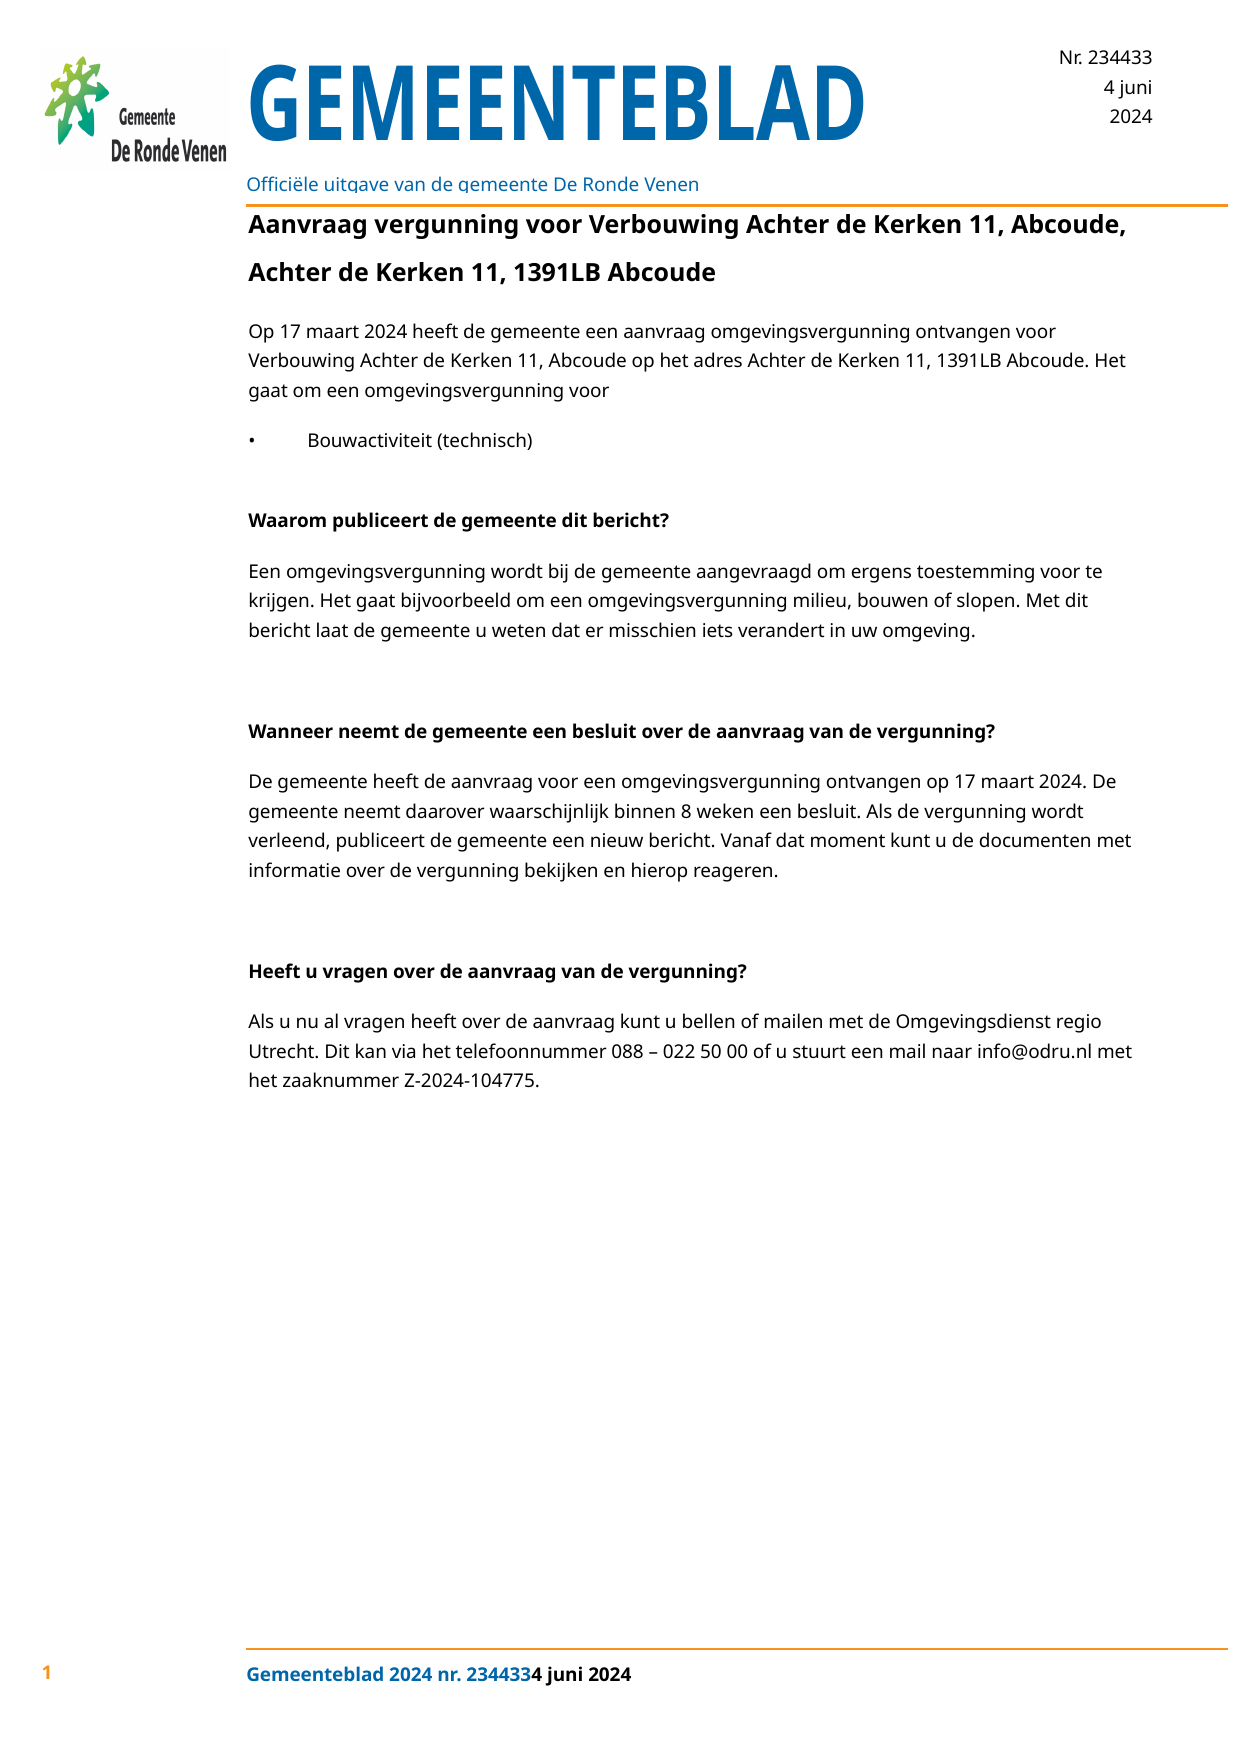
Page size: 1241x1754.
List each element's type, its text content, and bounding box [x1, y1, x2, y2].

text Een omgevingsvergunning wordt bij de gemeente aangevraagd om ergens toestemming voor te krijgen. Het gaat bijvoorbeeld om een omgevingsvergunning milieu, bouwen of slopen. Met dit bericht laat de gemeente u weten dat er misschien iets verandert in uw omgeving. [248, 558, 1152, 643]
text Als u nu al vragen heeft over de aanvraag kunt u bellen of mailen met de Omgevingsdienst regio Utrecht. Dit kan via het telefoonnummer 088 – 022 50 00 of u stuurt een mail naar info@odru.nl met het zaaknummer Z-2024-104775. [248, 1008, 1152, 1093]
text Aanvraag vergunning voor Verbouwing Achter de Kerken 11, Abcoude, Achter de Kerken 11, 1391LB Abcoude [248, 207, 1152, 288]
text Heeft u vragen over de aanvraag van de vergunning? [248, 958, 1152, 984]
text Waarom publiceert de gemeente dit bericht? [248, 507, 1152, 533]
text Op 17 maart 2024 heeft de gemeente een aanvraag omgevingsvergunning ontvangen voor Verbouwing Achter de Kerken 11, Abcoude op het adres Achter de Kerken 11, 1391LB Abcoude. Het gaat om een omgevingsvergunning voor [248, 318, 1152, 403]
list Bouwactiviteit (technisch) [248, 427, 1152, 453]
text Wanneer neemt de gemeente een besluit over de aanvraag van de vergunning? [248, 718, 1152, 744]
text De gemeente heeft de aanvraag voor een omgevingsvergunning ontvangen op 17 maart 2024. De gemeente neemt daarover waarschijnlijk binnen 8 weken een besluit. Als de vergunning wordt verleend, publiceert de gemeente een nieuw bericht. Vanaf dat moment kunt u de documenten met informatie over de vergunning bekijken en hierop reageren. [248, 768, 1152, 883]
picture [41, 47, 231, 172]
